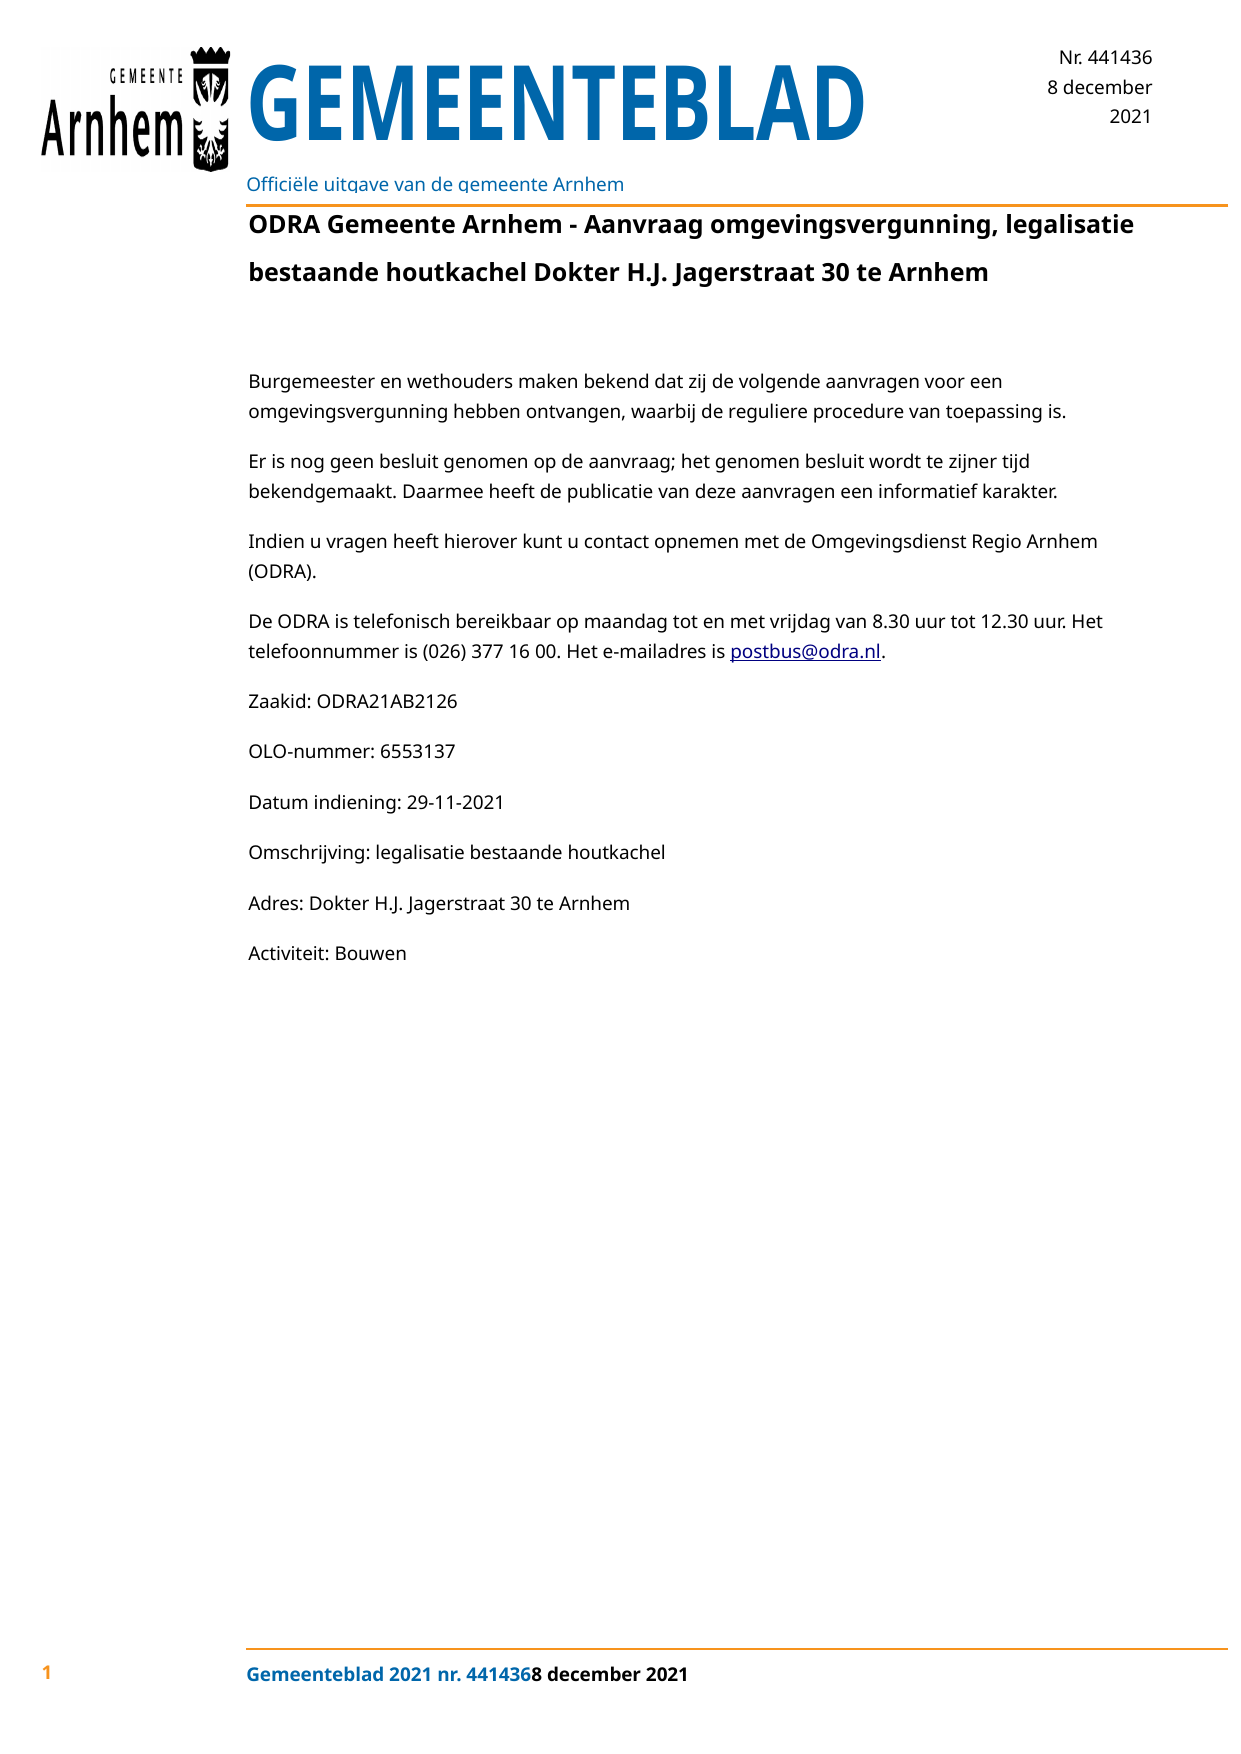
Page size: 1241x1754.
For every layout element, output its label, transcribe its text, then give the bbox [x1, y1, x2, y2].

text Omschrijving: legalisatie bestaande houtkachel [248, 839, 1152, 865]
text OLO-nummer: 6553137 [248, 739, 1152, 764]
text Burgemeester en wethouders maken bekend dat zij de volgende aanvragen voor een omgevingsvergunning hebben ontvangen, waarbij de reguliere procedure van toepassing is. [248, 368, 1152, 424]
text Zaakid: ODRA21AB2126 [248, 688, 1152, 714]
text Activiteit: Bouwen [248, 940, 1152, 966]
text Indien u vragen heeft hierover kunt u contact opnemen met de Omgevingsdienst Regio Arnhem (ODRA). [248, 528, 1152, 584]
picture [41, 47, 231, 172]
text Adres: Dokter H.J. Jagerstraat 30 te Arnhem [248, 890, 1152, 916]
text De ODRA is telefonisch bereikbaar op maandag tot en met vrijdag van 8.30 uur tot 12.30 uur. Het telefoonnummer is (026) 377 16 00. Het e-mailadres is postbus@odra.nl. [248, 608, 1152, 664]
text Er is nog geen besluit genomen op de aanvraag; het genomen besluit wordt te zijner tijd bekendgemaakt. Daarmee heeft de publicatie van deze aanvragen een informatief karakter. [248, 448, 1152, 504]
text Datum indiening: 29-11-2021 [248, 789, 1152, 815]
text ODRA Gemeente Arnhem - Aanvraag omgevingsvergunning, legalisatie bestaande houtkachel Dokter H.J. Jagerstraat 30 te Arnhem [248, 207, 1152, 288]
